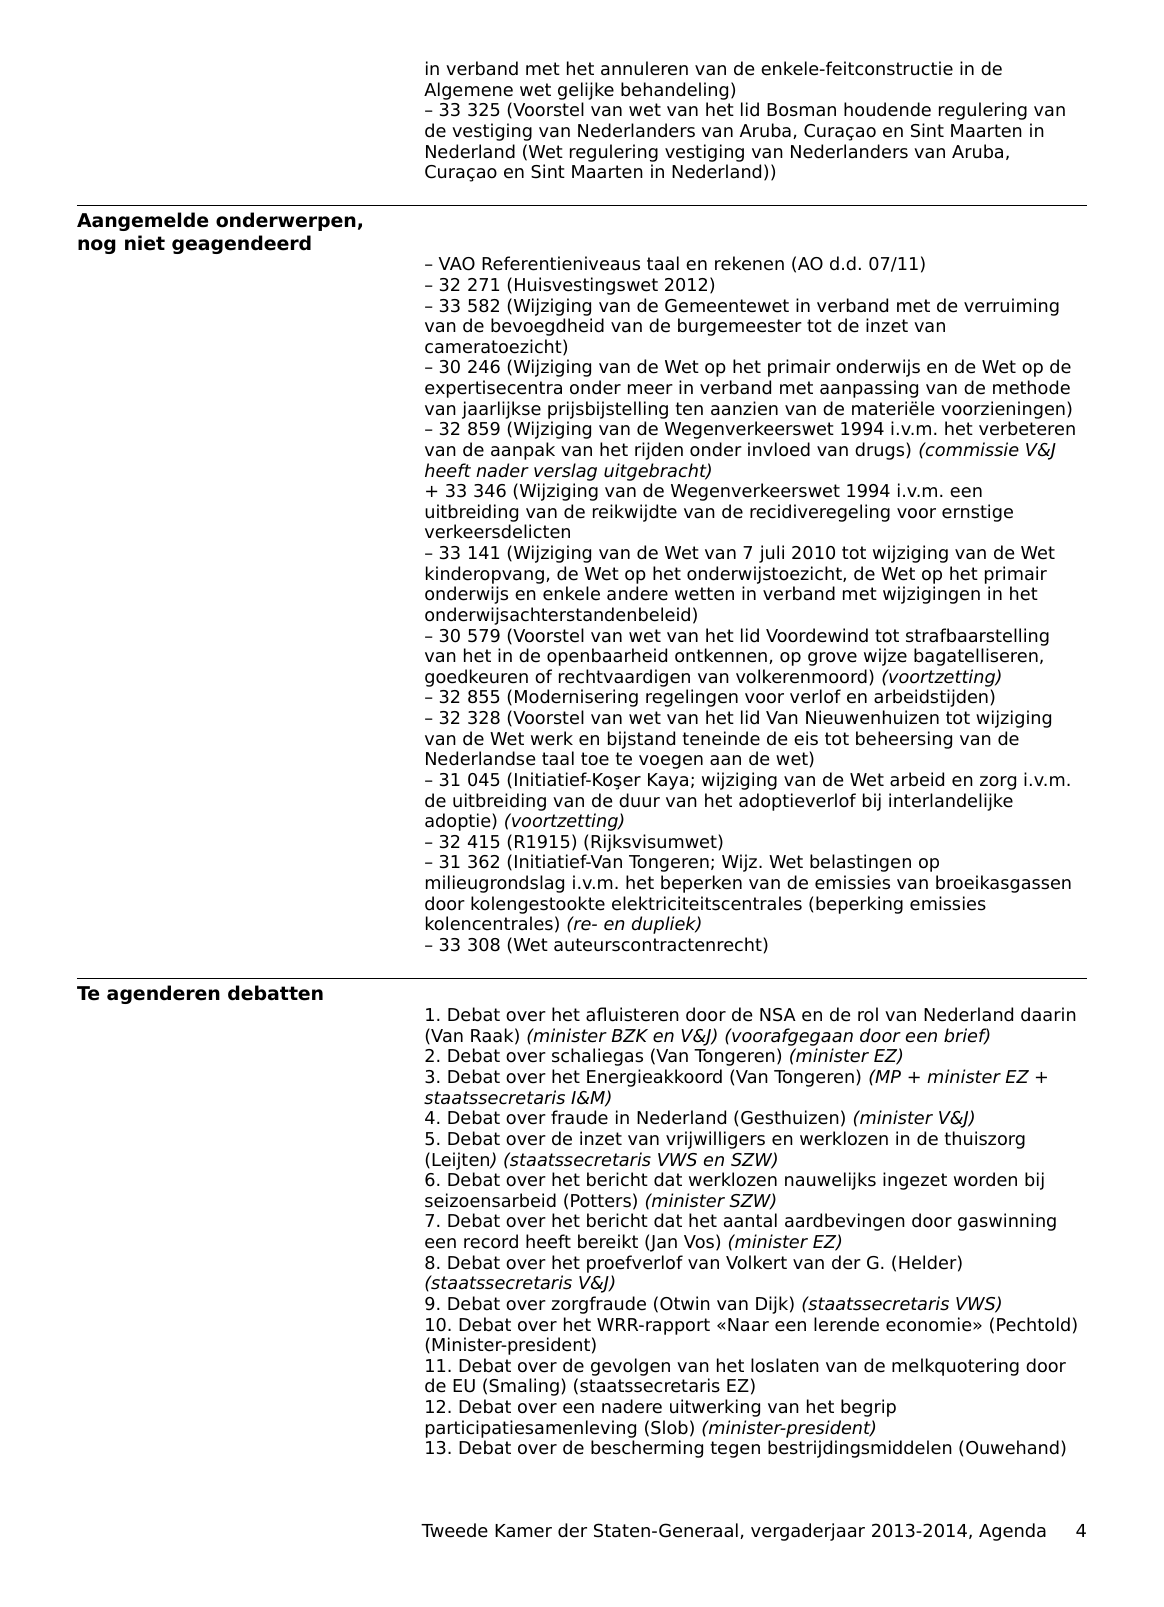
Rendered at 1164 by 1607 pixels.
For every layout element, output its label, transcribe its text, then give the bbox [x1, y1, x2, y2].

table_cell [77, 688, 401, 708]
table_cell [401, 853, 418, 935]
table_cell [401, 59, 418, 100]
table_cell [401, 1108, 418, 1129]
table_cell – 32 415 (R1915) (Rijksvisumwet) [418, 832, 1087, 852]
table_cell 6. Debat over het bericht dat werklozen nauwelijks ingezet worden bij seizoensarbeid (Potters) (minister SZW) [418, 1170, 1087, 1211]
table_cell 3. Debat over het Energieakkoord (Van Tongeren) (MP + minister EZ + staatssecretaris I&M) [418, 1067, 1087, 1108]
table_cell [77, 1438, 401, 1459]
table_cell [401, 1253, 418, 1294]
table_cell 8. Debat over het proefverlof van Volkert van der G. (Helder) (staatssecretaris V&J) [418, 1253, 1087, 1294]
table_cell [401, 1211, 418, 1253]
table_cell 2. Debat over schaliegas (Van Tongeren) (minister EZ) [418, 1046, 1087, 1067]
table_cell [77, 419, 401, 481]
table_cell [401, 100, 418, 183]
table_cell 7. Debat over het bericht dat het aantal aardbevingen door gaswinning een record heeft bereikt (Jan Vos) (minister EZ) [418, 1211, 1087, 1253]
table_cell [401, 1397, 418, 1438]
table_cell [401, 275, 418, 296]
table_cell 5. Debat over de inzet van vrijwilligers en werklozen in de thuiszorg (Leijten) (staatssecretaris VWS en SZW) [418, 1129, 1087, 1170]
table_cell 1. Debat over het afluisteren door de NSA en de rol van Nederland daarin (Van Raak) (minister BZK en V&J) (voorafgegaan door een brief) [418, 1005, 1087, 1046]
table_cell [401, 543, 418, 626]
table_cell – 32 328 (Voorstel van wet van het lid Van Nieuwenhuizen tot wijziging van de Wet werk en bijstand teneinde de eis tot beheersing van de Nederlandse taal toe te voegen aan de wet) [418, 708, 1087, 770]
table_cell [401, 1294, 418, 1314]
table_cell [401, 1315, 418, 1356]
table_cell [401, 419, 418, 481]
table_cell [77, 1315, 401, 1356]
table_header [401, 206, 418, 254]
table_cell – 31 045 (Initiatief-Koşer Kaya; wijziging van de Wet arbeid en zorg i.v.m. de uitbreiding van de duur van het adoptieverlof bij interlandelijke adoptie) (voortzetting) [418, 770, 1087, 832]
table_cell [401, 358, 418, 419]
table_cell [401, 1067, 418, 1108]
table_cell [77, 296, 401, 357]
table_cell [77, 358, 401, 419]
table_cell [77, 1046, 401, 1067]
table_cell 9. Debat over zorgfraude (Otwin van Dijk) (staatssecretaris VWS) [418, 1294, 1087, 1314]
table_cell 4. Debat over fraude in Nederland (Gesthuizen) (minister V&J) [418, 1108, 1087, 1129]
table_header Te agenderen debatten [77, 979, 401, 1005]
table_cell [77, 832, 401, 852]
table_cell in verband met het annuleren van de enkele-feitconstructie in de Algemene wet gelijke behandeling) [418, 59, 1087, 100]
table_cell 10. Debat over het WRR-rapport «Naar een lerende economie» (Pechtold) (Minister-president) [418, 1315, 1087, 1356]
table_cell [401, 708, 418, 770]
table_cell [77, 1005, 401, 1046]
table_cell [77, 935, 401, 956]
table_cell [77, 275, 401, 296]
table_cell [401, 832, 418, 852]
table_cell [77, 770, 401, 832]
table_cell – 32 271 (Huisvestingswet 2012) [418, 275, 1087, 296]
table_header [418, 979, 1087, 1005]
table_header Aangemelde onderwerpen, nog niet geagendeerd [77, 206, 401, 254]
table_cell [401, 1046, 418, 1067]
table_cell [401, 254, 418, 275]
table_cell 11. Debat over de gevolgen van het loslaten van de melkquotering door de EU (Smaling) (staatssecretaris EZ) [418, 1356, 1087, 1397]
table_cell – 31 362 (Initiatief-Van Tongeren; Wijz. Wet belastingen op milieugrondslag i.v.m. het beperken van de emissies van broeikasgassen door kolengestookte elektriciteitscentrales (beperking emissies kolencentrales) (re- en dupliek) [418, 853, 1087, 935]
table_cell 12. Debat over een nadere uitwerking van het begrip participatiesamenleving (Slob) (minister-president) [418, 1397, 1087, 1438]
table_cell [401, 770, 418, 832]
table_cell [77, 254, 401, 275]
table_cell [401, 1356, 418, 1397]
table_cell [77, 1067, 401, 1108]
table_cell – VAO Referentieniveaus taal en rekenen (AO d.d. 07/11) [418, 254, 1087, 275]
table_cell – 30 246 (Wijziging van de Wet op het primair onderwijs en de Wet op de expertisecentra onder meer in verband met aanpassing van de methode van jaarlijkse prijsbijstelling ten aanzien van de materiële voorzieningen) [418, 358, 1087, 419]
table_cell [401, 1170, 418, 1211]
table_cell [77, 1253, 401, 1294]
table_cell [401, 935, 418, 956]
table_cell + 33 346 (Wijziging van de Wegenverkeerswet 1994 i.v.m. een uitbreiding van de reikwijdte van de recidiveregeling voor ernstige verkeersdelicten [418, 481, 1087, 543]
table_cell – 33 582 (Wijziging van de Gemeentewet in verband met de verruiming van de bevoegdheid van de burgemeester tot de inzet van cameratoezicht) [418, 296, 1087, 357]
table_header [401, 979, 418, 1005]
table_cell – 32 855 (Modernisering regelingen voor verlof en arbeidstijden) [418, 688, 1087, 708]
table_cell [401, 688, 418, 708]
table_cell [77, 1356, 401, 1397]
table_cell [77, 1397, 401, 1438]
table_cell [77, 853, 401, 935]
table_cell – 32 859 (Wijziging van de Wegenverkeerswet 1994 i.v.m. het verbeteren van de aanpak van het rijden onder invloed van drugs) (commissie V&J heeft nader verslag uitgebracht) [418, 419, 1087, 481]
table_cell [401, 1005, 418, 1046]
table_cell [77, 708, 401, 770]
table_cell [77, 1211, 401, 1253]
table_cell – 33 141 (Wijziging van de Wet van 7 juli 2010 tot wijziging van de Wet kinderopvang, de Wet op het onderwijstoezicht, de Wet op het primair onderwijs en enkele andere wetten in verband met wijzigingen in het onderwijsachterstandenbeleid) [418, 543, 1087, 626]
table_cell [77, 1108, 401, 1129]
table_cell – 30 579 (Voorstel van wet van het lid Voordewind tot strafbaarstelling van het in de openbaarheid ontkennen, op grove wijze bagatelliseren, goedkeuren of rechtvaardigen van volkerenmoord) (voortzetting) [418, 626, 1087, 687]
table_cell [401, 296, 418, 357]
table_cell [77, 1170, 401, 1211]
table_cell [77, 481, 401, 543]
table_cell – 33 325 (Voorstel van wet van het lid Bosman houdende regulering van de vestiging van Nederlanders van Aruba, Curaçao en Sint Maarten in Nederland (Wet regulering vestiging van Nederlanders van Aruba, Curaçao en Sint Maarten in Nederland)) [418, 100, 1087, 183]
table_cell – 33 308 (Wet auteurscontractenrecht) [418, 935, 1087, 956]
table_cell [77, 1294, 401, 1314]
table_cell [401, 626, 418, 687]
table_cell [401, 1129, 418, 1170]
table_cell [77, 100, 401, 183]
table_cell [77, 59, 401, 100]
table_cell [77, 626, 401, 687]
table_cell 13. Debat over de bescherming tegen bestrijdingsmiddelen (Ouwehand) [418, 1438, 1087, 1459]
table_header [418, 206, 1087, 254]
table_cell [77, 543, 401, 626]
table_cell [77, 1129, 401, 1170]
table_cell [401, 1438, 418, 1459]
table_cell [401, 481, 418, 543]
